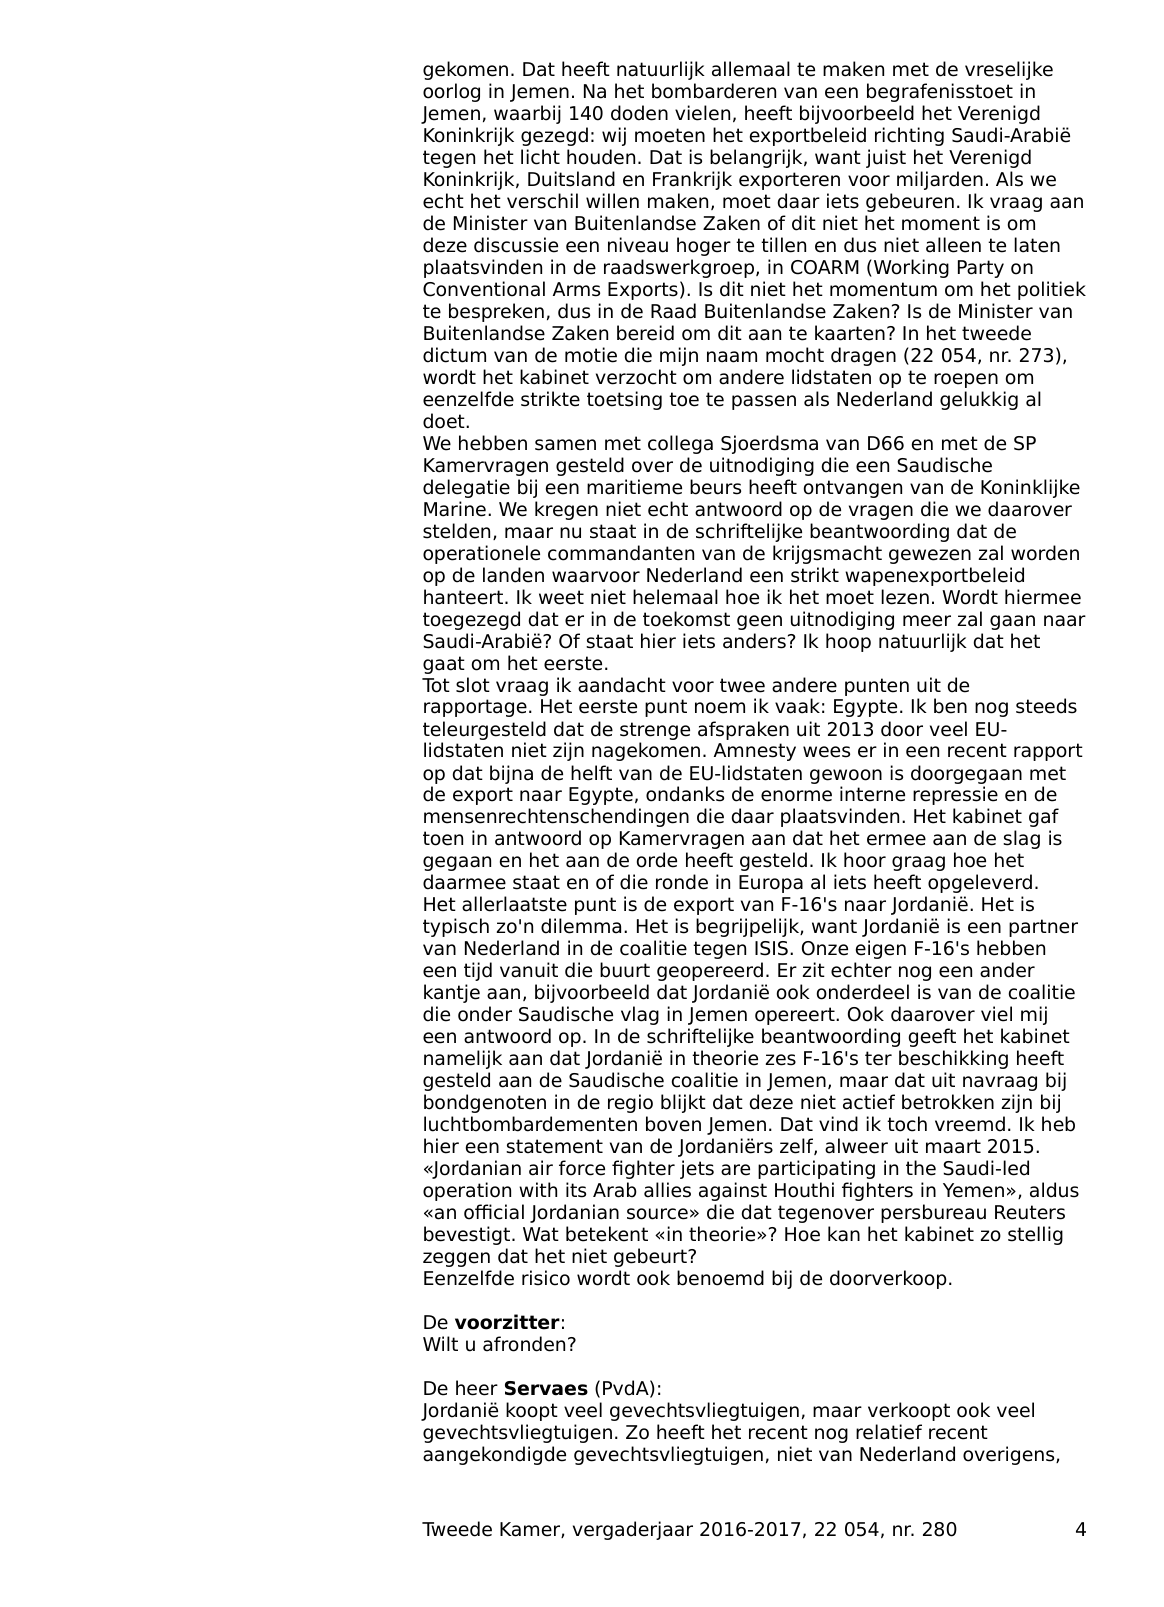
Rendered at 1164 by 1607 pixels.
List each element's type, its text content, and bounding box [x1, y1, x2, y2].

text Het allerlaatste punt is de export van F-16's naar Jordanië. Het is typisch zo'n dilemma. Het is begrijpelijk, want Jordanië is een partner van Nederland in de coalitie tegen ISIS. Onze eigen F-16's hebben een tijd vanuit die buurt geopereerd. Er zit echter nog een ander kantje aan, bijvoorbeeld dat Jordanië ook onderdeel is van de coalitie die onder Saudische vlag in Jemen opereert. Ook daarover viel mij een antwoord op. In de schriftelijke beantwoording geeft het kabinet namelijk aan dat Jordanië in theorie zes F-16's ter beschikking heeft gesteld aan de Saudische coalitie in Jemen, maar dat uit navraag bij bondgenoten in de regio blijkt dat deze niet actief betrokken zijn bij luchtbombardementen boven Jemen. Dat vind ik toch vreemd. Ik heb hier een statement van de Jordaniërs zelf, alweer uit maart 2015. «Jordanian air force fighter jets are participating in the Saudi-led operation with its Arab allies against Houthi fighters in Yemen», aldus «an official Jordanian source» die dat tegenover persbureau Reuters bevestigt. Wat betekent «in theorie»? Hoe kan het kabinet zo stellig zeggen dat het niet gebeurt? [422, 894, 1087, 1268]
text Tot slot vraag ik aandacht voor twee andere punten uit de rapportage. Het eerste punt noem ik vaak: Egypte. Ik ben nog steeds teleurgesteld dat de strenge afspraken uit 2013 door veel EU-lidstaten niet zijn nagekomen. Amnesty wees er in een recent rapport op dat bijna de helft van de EU-lidstaten gewoon is doorgegaan met de export naar Egypte, ondanks de enorme interne repressie en de mensenrechtenschendingen die daar plaatsvinden. Het kabinet gaf toen in antwoord op Kamervragen aan dat het ermee aan de slag is gegaan en het aan de orde heeft gesteld. Ik hoor graag hoe het daarmee staat en of die ronde in Europa al iets heeft opgeleverd. [422, 674, 1087, 894]
text Jordanië koopt veel gevechtsvliegtuigen, maar verkoopt ook veel gevechtsvliegtuigen. Zo heeft het recent nog relatief recent aangekondigde gevechtsvliegtuigen, niet van Nederland overigens, [422, 1400, 1087, 1466]
text gekomen. Dat heeft natuurlijk allemaal te maken met de vreselijke oorlog in Jemen. Na het bombarderen van een begrafenisstoet in Jemen, waarbij 140 doden vielen, heeft bijvoorbeeld het Verenigd Koninkrijk gezegd: wij moeten het exportbeleid richting Saudi-Arabië tegen het licht houden. Dat is belangrijk, want juist het Verenigd Koninkrijk, Duitsland en Frankrijk exporteren voor miljarden. Als we echt het verschil willen maken, moet daar iets gebeuren. Ik vraag aan de Minister van Buitenlandse Zaken of dit niet het moment is om deze discussie een niveau hoger te tillen en dus niet alleen te laten plaatsvinden in de raadswerkgroep, in COARM (Working Party on Conventional Arms Exports). Is dit niet het momentum om het politiek te bespreken, dus in de Raad Buitenlandse Zaken? Is de Minister van Buitenlandse Zaken bereid om dit aan te kaarten? In het tweede dictum van de motie die mijn naam mocht dragen (22 054, nr. 273), wordt het kabinet verzocht om andere lidstaten op te roepen om eenzelfde strikte toetsing toe te passen als Nederland gelukkig al doet. [422, 59, 1087, 433]
text Eenzelfde risico wordt ook benoemd bij de doorverkoop. [422, 1268, 1087, 1290]
text Wilt u afronden? [422, 1334, 1087, 1356]
text De voorzitter: [422, 1312, 1087, 1334]
text De heer Servaes (PvdA): [422, 1378, 1087, 1400]
text We hebben samen met collega Sjoerdsma van D66 en met de SP Kamervragen gesteld over de uitnodiging die een Saudische delegatie bij een maritieme beurs heeft ontvangen van de Koninklijke Marine. We kregen niet echt antwoord op de vragen die we daarover stelden, maar nu staat in de schriftelijke beantwoording dat de operationele commandanten van de krijgsmacht gewezen zal worden op de landen waarvoor Nederland een strikt wapenexportbeleid hanteert. Ik weet niet helemaal hoe ik het moet lezen. Wordt hiermee toegezegd dat er in de toekomst geen uitnodiging meer zal gaan naar Saudi-Arabië? Of staat hier iets anders? Ik hoop natuurlijk dat het gaat om het eerste. [422, 433, 1087, 674]
